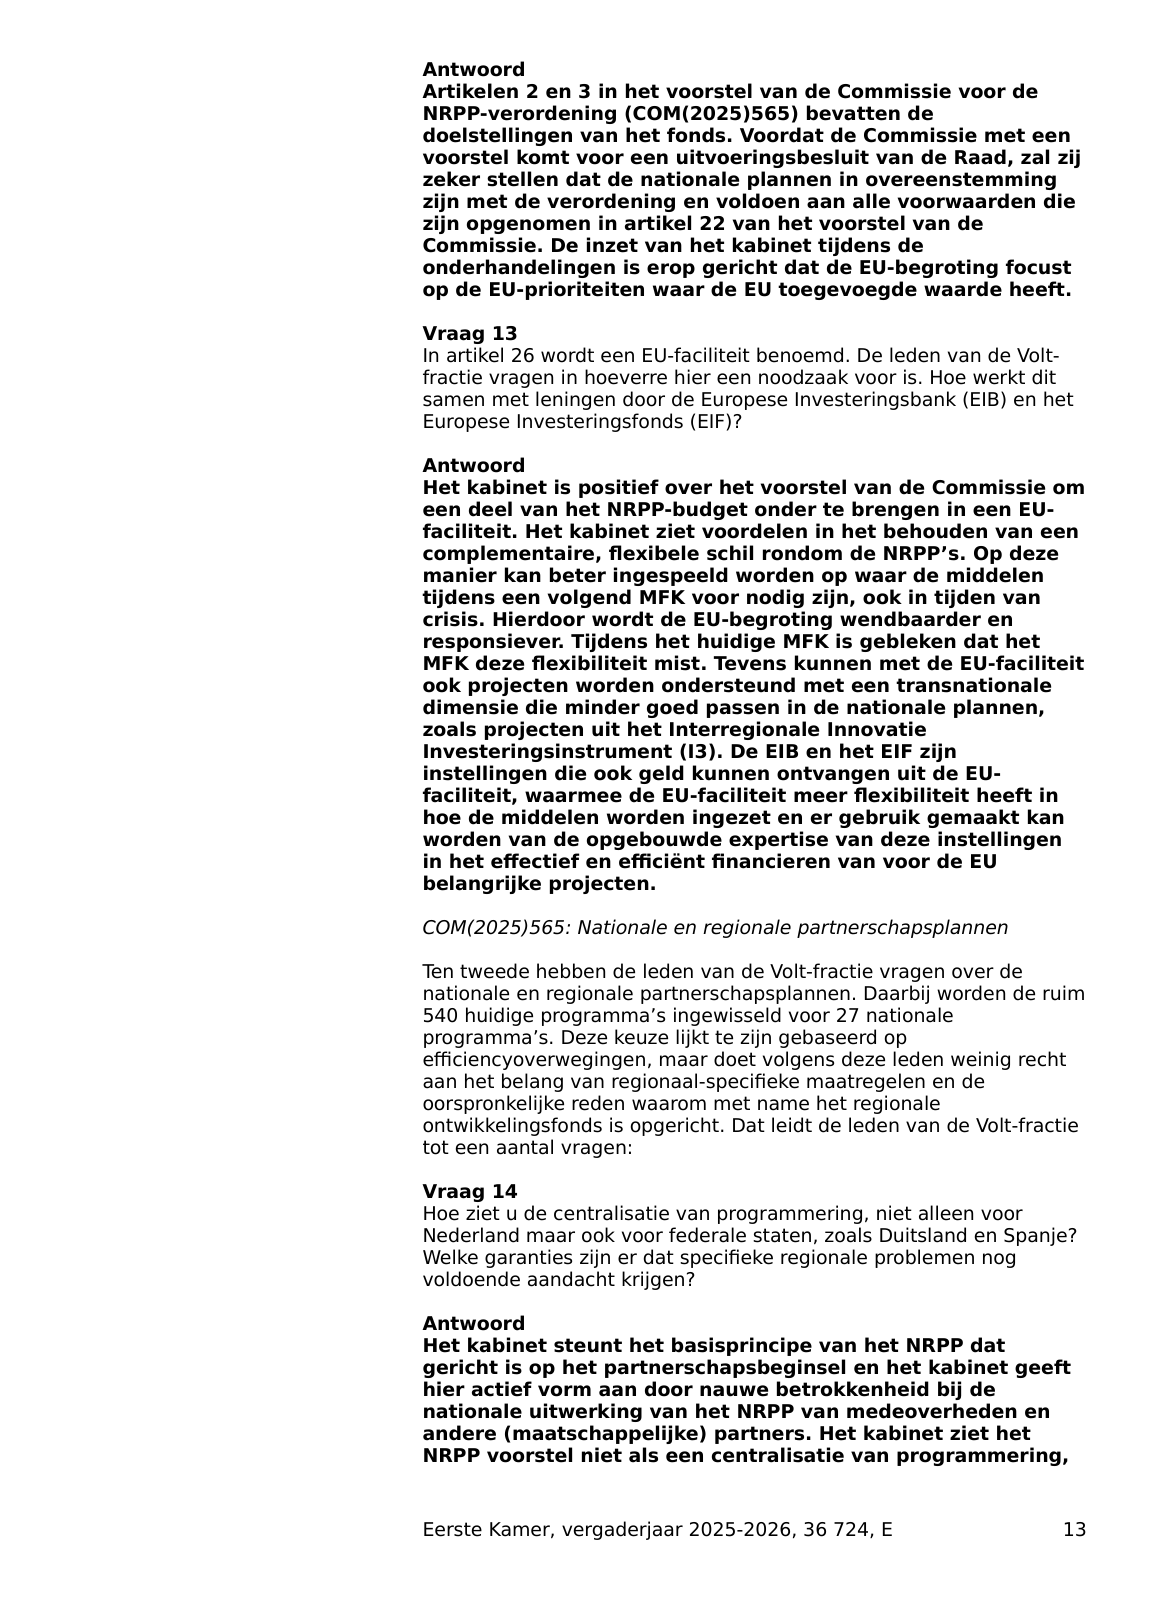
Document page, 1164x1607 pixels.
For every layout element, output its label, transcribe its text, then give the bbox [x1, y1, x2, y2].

subtitle COM(2025)565: Nationale en regionale partnerschapsplannen [422, 917, 1087, 939]
text Vraag 13 [422, 323, 1087, 345]
text Het kabinet is positief over het voorstel van de Commissie om een deel van het NRPP-budget onder te brengen in een EU-faciliteit. Het kabinet ziet voordelen in het behouden van een complementaire, flexibele schil rondom de NRPP’s. Op deze manier kan beter ingespeeld worden op waar de middelen tijdens een volgend MFK voor nodig zijn, ook in tijden van crisis. Hierdoor wordt de EU-begroting wendbaarder en responsiever. Tijdens het huidige MFK is gebleken dat het MFK deze flexibiliteit mist. Tevens kunnen met de EU-faciliteit ook projecten worden ondersteund met een transnationale dimensie die minder goed passen in de nationale plannen, zoals projecten uit het Interregionale Innovatie Investeringsinstrument (I3). De EIB en het EIF zijn instellingen die ook geld kunnen ontvangen uit de EU-faciliteit, waarmee de EU-faciliteit meer flexibiliteit heeft in hoe de middelen worden ingezet en er gebruik gemaakt kan worden van de opgebouwde expertise van deze instellingen in het effectief en efficiënt financieren van voor de EU belangrijke projecten. [422, 477, 1087, 895]
text Vraag 14 [422, 1181, 1087, 1203]
text Het kabinet steunt het basisprincipe van het NRPP dat gericht is op het partnerschapsbeginsel en het kabinet geeft hier actief vorm aan door nauwe betrokkenheid bij de nationale uitwerking van het NRPP van medeoverheden en andere (maatschappelijke) partners. Het kabinet ziet het NRPP voorstel niet als een centralisatie van programmering, [422, 1335, 1087, 1467]
text In artikel 26 wordt een EU-faciliteit benoemd. De leden van de Volt-fractie vragen in hoeverre hier een noodzaak voor is. Hoe werkt dit samen met leningen door de Europese Investeringsbank (EIB) en het Europese Investeringsfonds (EIF)? [422, 345, 1087, 433]
text Hoe ziet u de centralisatie van programmering, niet alleen voor Nederland maar ook voor federale staten, zoals Duitsland en Spanje? Welke garanties zijn er dat specifieke regionale problemen nog voldoende aandacht krijgen? [422, 1203, 1087, 1291]
text Antwoord [422, 59, 1087, 81]
text Ten tweede hebben de leden van de Volt-fractie vragen over de nationale en regionale partnerschapsplannen. Daarbij worden de ruim 540 huidige programma’s ingewisseld voor 27 nationale programma’s. Deze keuze lijkt te zijn gebaseerd op efficiencyoverwegingen, maar doet volgens deze leden weinig recht aan het belang van regionaal-specifieke maatregelen en de oorspronkelijke reden waarom met name het regionale ontwikkelingsfonds is opgericht. Dat leidt de leden van de Volt-fractie tot een aantal vragen: [422, 961, 1087, 1159]
text Antwoord [422, 1313, 1087, 1335]
text Artikelen 2 en 3 in het voorstel van de Commissie voor de NRPP-verordening (COM(2025)565) bevatten de doelstellingen van het fonds. Voordat de Commissie met een voorstel komt voor een uitvoeringsbesluit van de Raad, zal zij zeker stellen dat de nationale plannen in overeenstemming zijn met de verordening en voldoen aan alle voorwaarden die zijn opgenomen in artikel 22 van het voorstel van de Commissie. De inzet van het kabinet tijdens de onderhandelingen is erop gericht dat de EU-begroting focust op de EU-prioriteiten waar de EU toegevoegde waarde heeft. [422, 81, 1087, 301]
text Antwoord [422, 455, 1087, 477]
